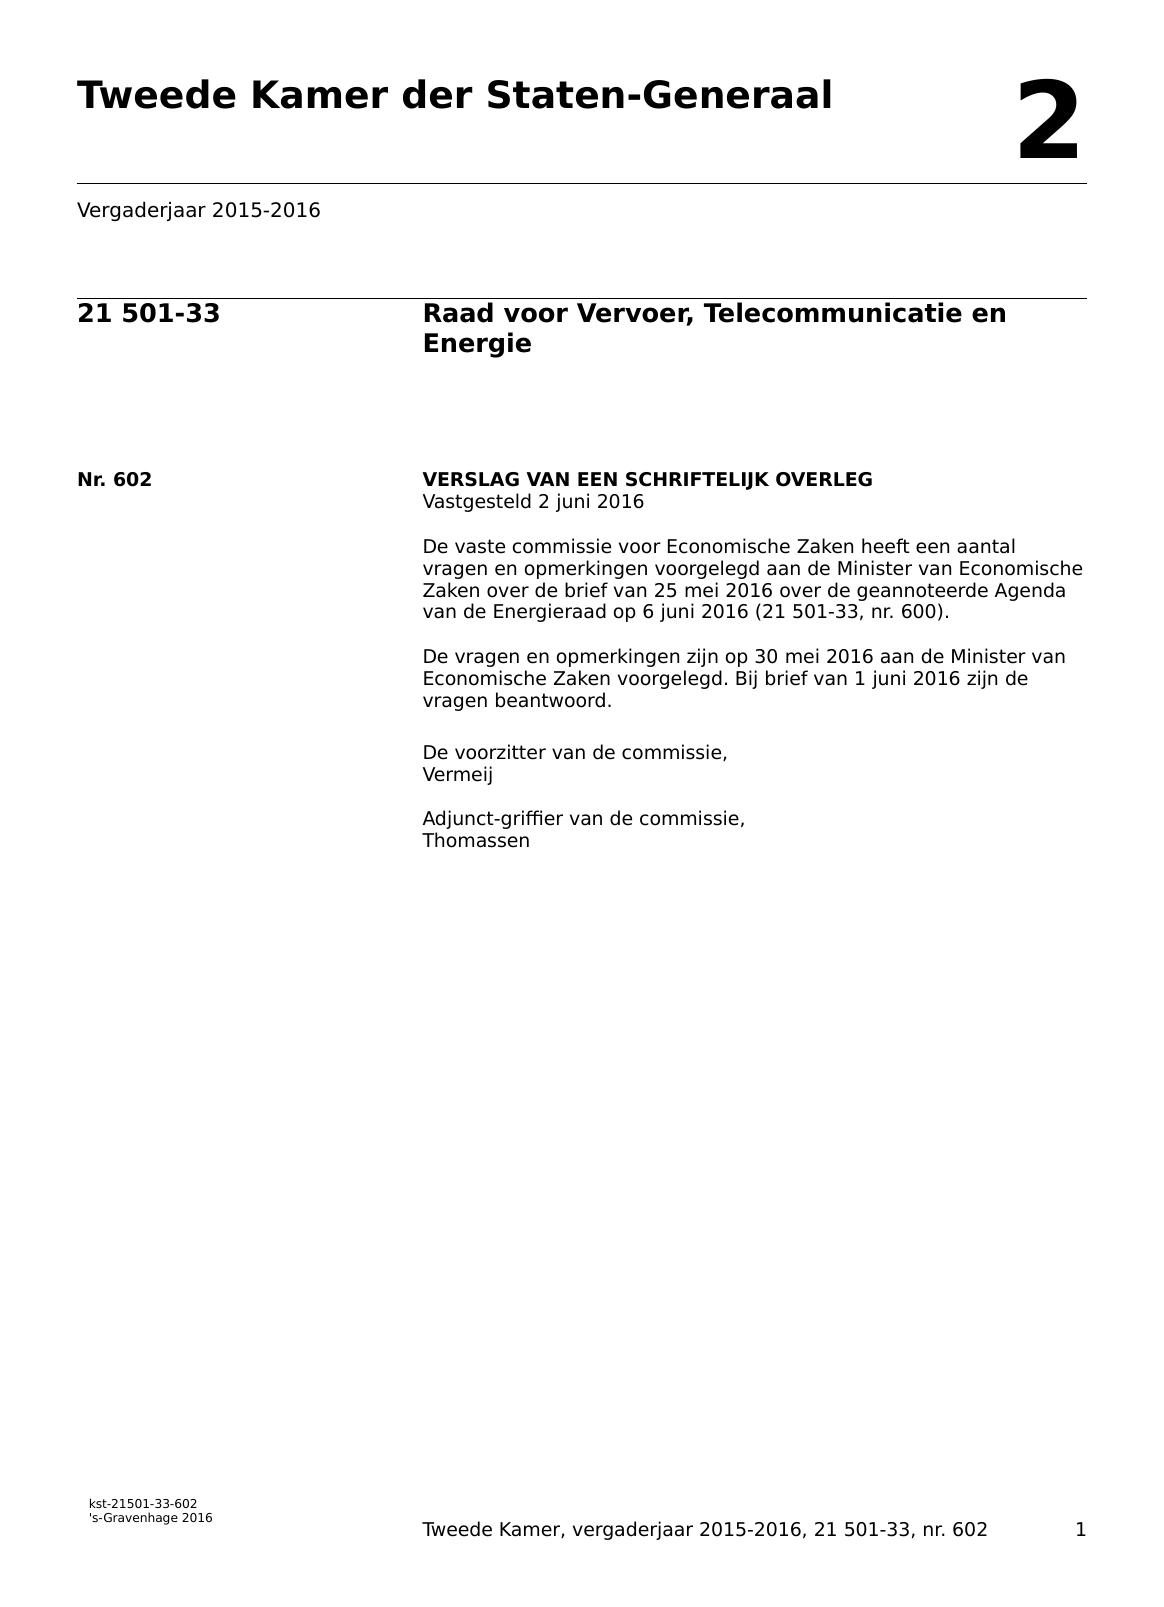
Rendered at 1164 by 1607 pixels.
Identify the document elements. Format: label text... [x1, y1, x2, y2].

subtitle Nr. 602 VERSLAG VAN EEN SCHRIFTELIJK OVERLEG [77, 469, 1087, 491]
text De vaste commissie voor Economische Zaken heeft een aantal vragen en opmerkingen voorgelegd aan de Minister van Economische Zaken over de brief van 25 mei 2016 over de geannoteerde Agenda van de Energieraad op 6 juni 2016 (21 501-33, nr. 600). [422, 536, 1087, 623]
text De vragen en opmerkingen zijn op 30 mei 2016 aan de Minister van Economische Zaken voorgelegd. Bij brief van 1 juni 2016 zijn de vragen beantwoord. [422, 646, 1087, 712]
table_header Tweede Kamer der Staten-Generaal [77, 59, 886, 183]
text 's-Gravenhage 2016 [88, 1511, 323, 1525]
text De voorzitter van de commissie, Vermeij [422, 742, 1087, 786]
text Vastgesteld 2 juni 2016 [422, 491, 1087, 513]
table_cell Vergaderjaar 2015-2016 [77, 184, 1087, 298]
text kst-21501-33-602 [88, 1497, 323, 1511]
text Adjunct-griffier van de commissie, Thomassen [422, 808, 1087, 852]
subtitle 21 501-33 Raad voor Vervoer, Telecommunicatie en Energie [77, 299, 1087, 358]
table_header 2 [886, 59, 1087, 183]
